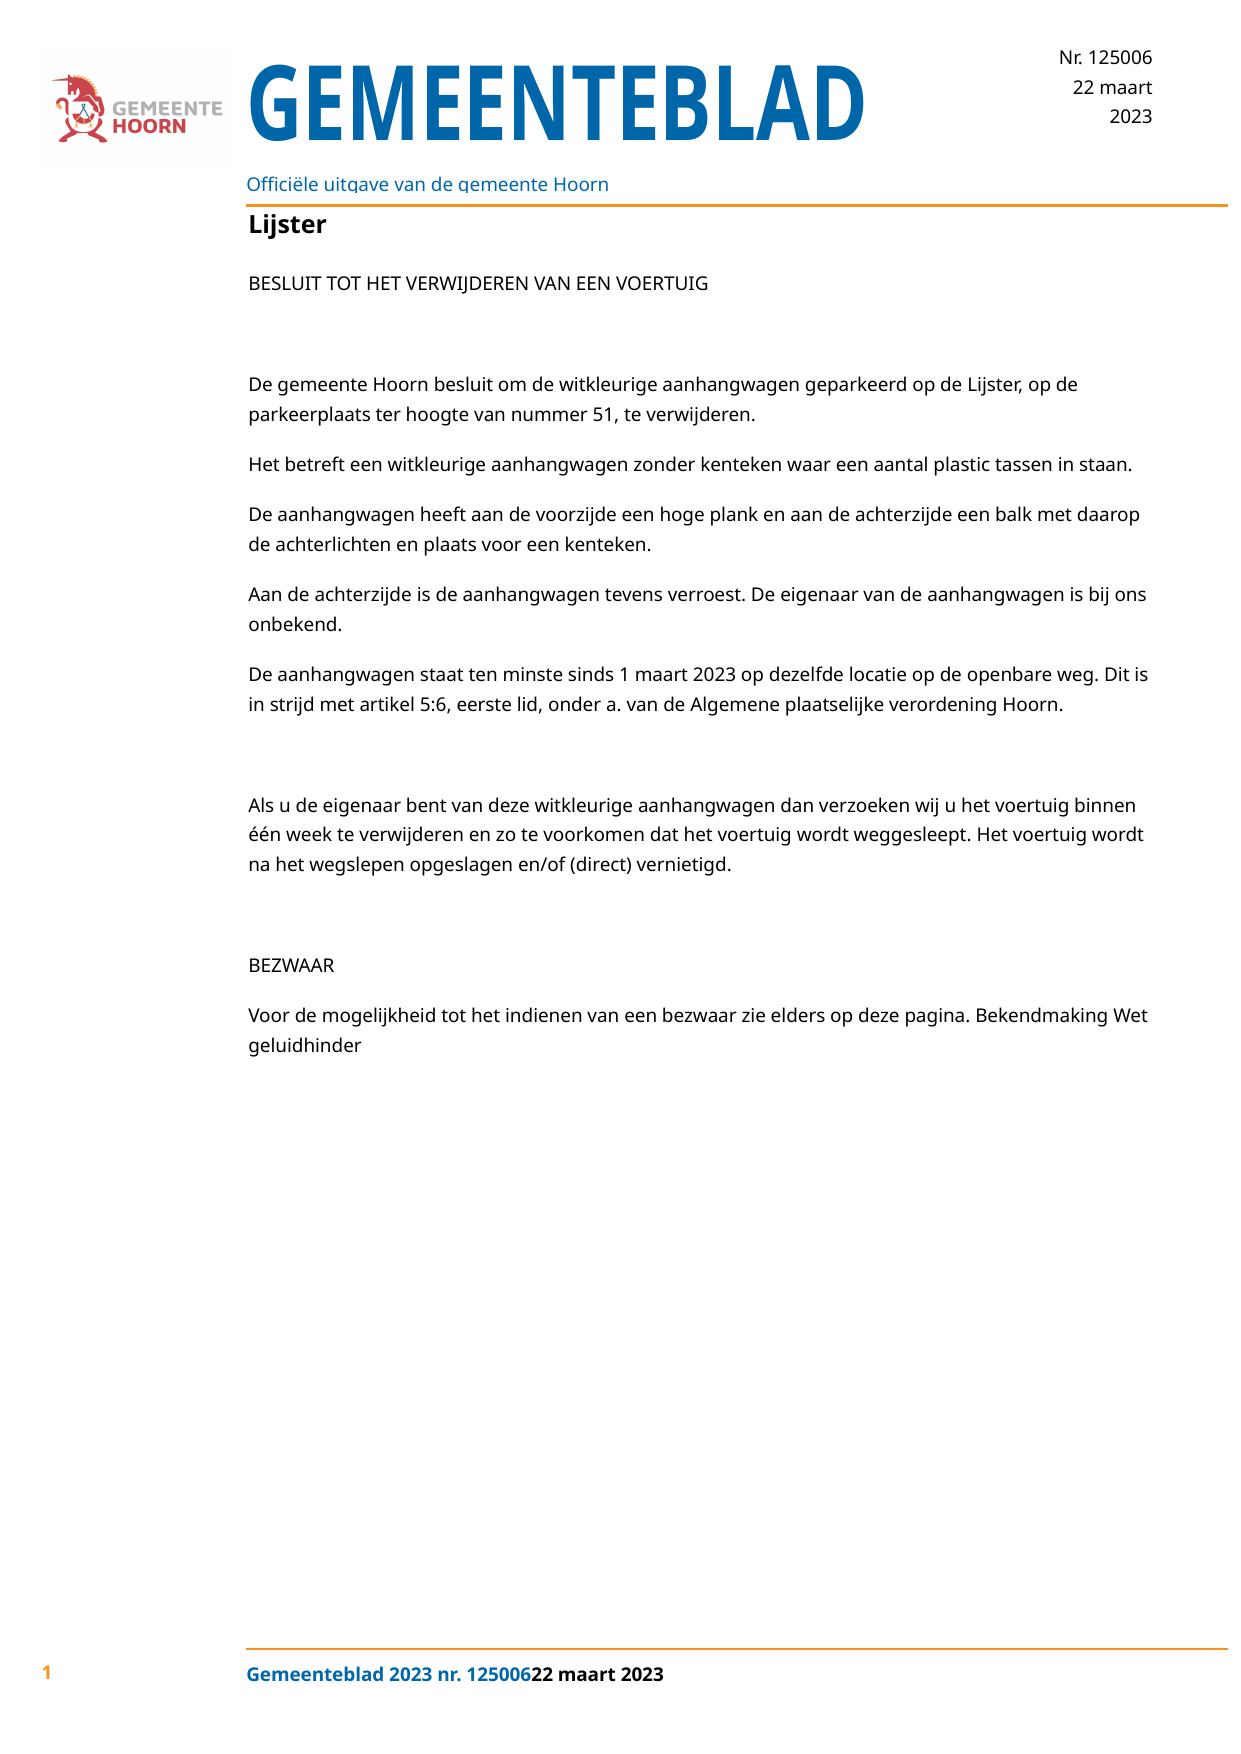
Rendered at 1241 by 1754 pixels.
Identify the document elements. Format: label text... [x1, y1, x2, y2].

text De aanhangwagen staat ten minste sinds 1 maart 2023 op dezelfde locatie op de openbare weg. Dit is in strijd met artikel 5:6, eerste lid, onder a. van de Algemene plaatselijke verordening Hoorn. [248, 662, 1152, 717]
text De gemeente Hoorn besluit om de witkleurige aanhangwagen geparkeerd op de Lijster, op de parkeerplaats ter hoogte van nummer 51, te verwijderen. [248, 371, 1152, 426]
text Het betreft een witkleurige aanhangwagen zonder kenteken waar een aantal plastic tassen in staan. [248, 451, 1152, 477]
text BEZWAAR [248, 952, 1152, 978]
text BESLUIT TOT HET VERWIJDEREN VAN EEN VOERTUIG [248, 270, 1152, 296]
text Voor de mogelijkheid tot het indienen van een bezwaar zie elders op deze pagina. Bekendmaking Wet geluidhinder [248, 1002, 1152, 1058]
text Aan de achterzijde is de aanhangwagen tevens verroest. De eigenaar van de aanhangwagen is bij ons onbekend. [248, 582, 1152, 637]
picture [41, 47, 231, 172]
text Als u de eigenaar bent van deze witkleurige aanhangwagen dan verzoeken wij u het voertuig binnen één week te verwijderen en zo te voorkomen dat het voertuig wordt weggesleept. Het voertuig wordt na het wegslepen opgeslagen en/of (direct) vernietigd. [248, 792, 1152, 877]
text De aanhangwagen heeft aan de voorzijde een hoge plank en aan de achterzijde een balk met daarop de achterlichten en plaats voor een kenteken. [248, 502, 1152, 557]
text Lijster [248, 207, 1152, 241]
